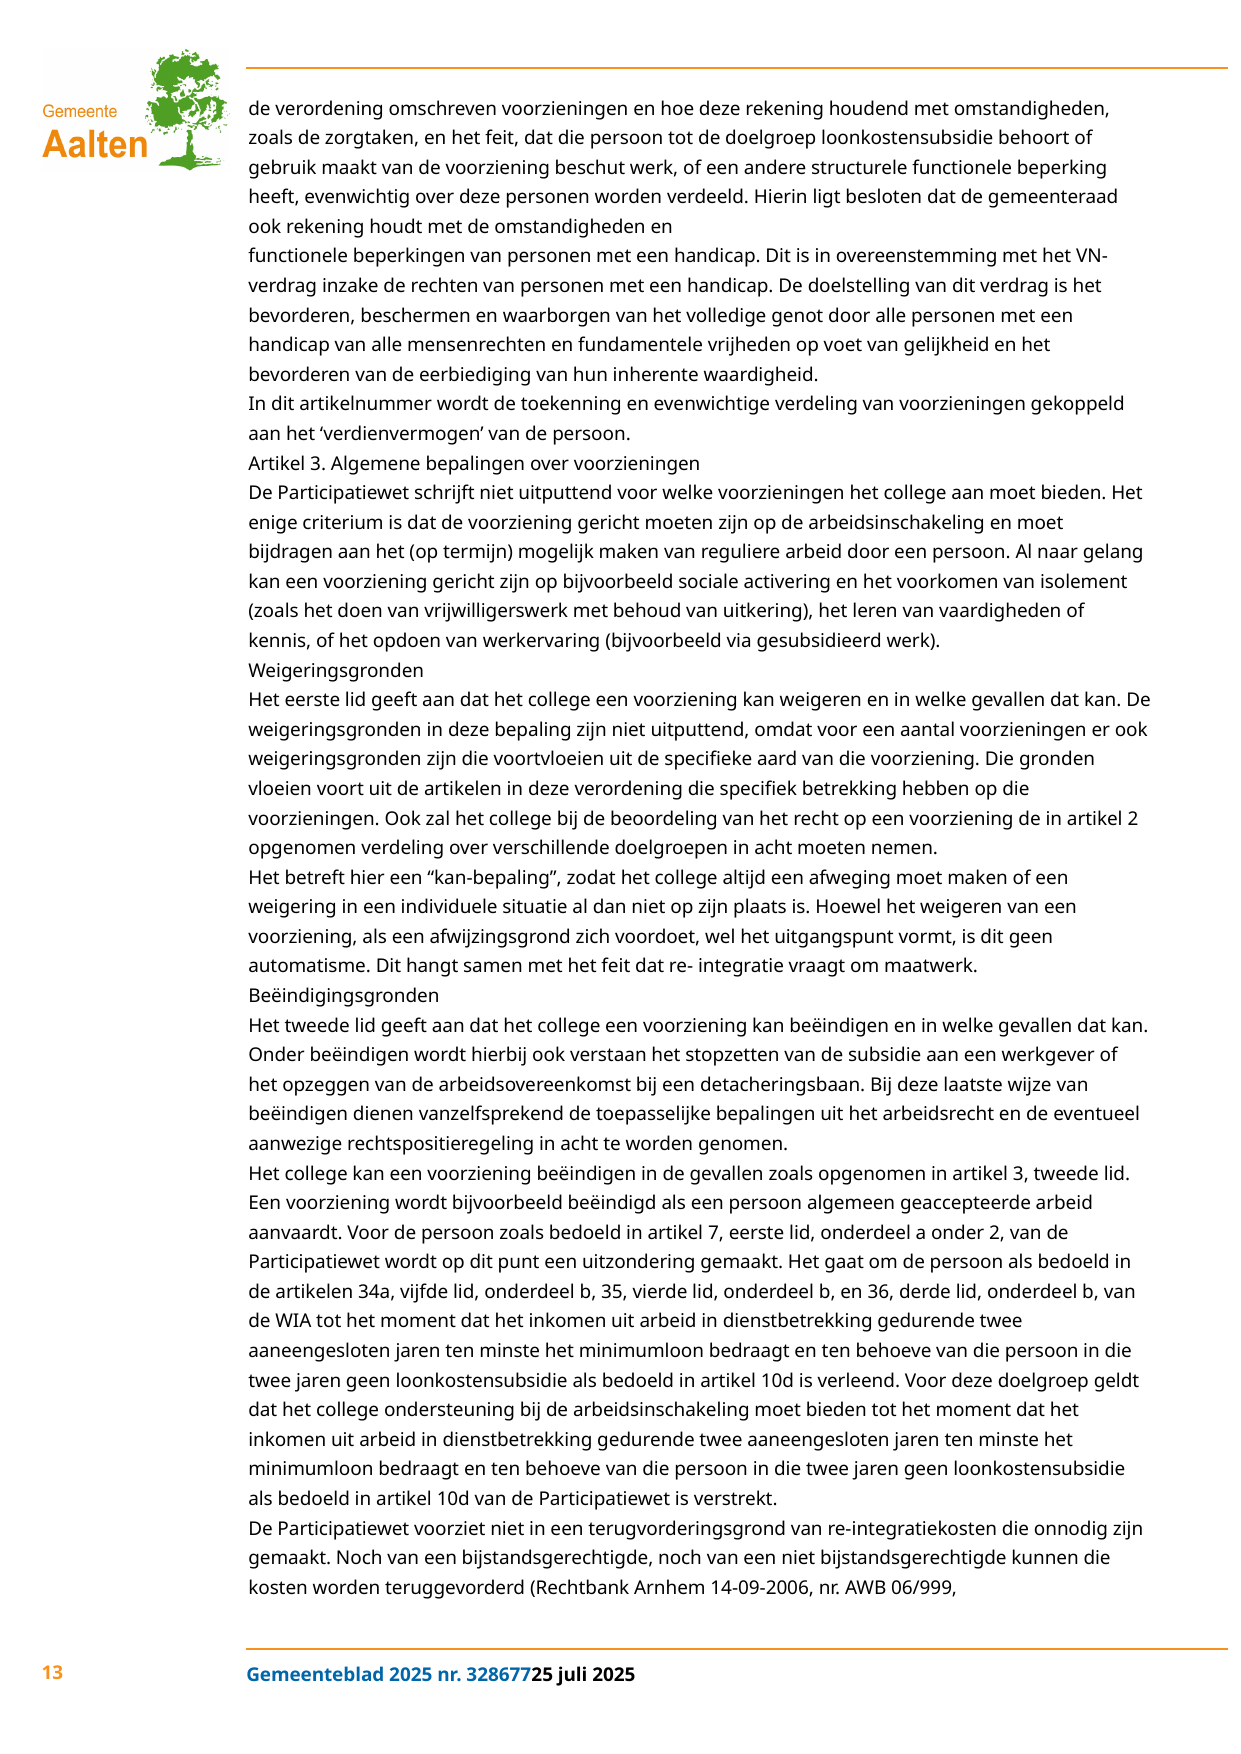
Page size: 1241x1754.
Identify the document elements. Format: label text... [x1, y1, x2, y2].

text Artikel 3. Algemene bepalingen over voorzieningen [248, 450, 1152, 476]
text De Participatiewet voorziet niet in een terugvorderingsgrond van re-integratiekosten die onnodig zijn gemaakt. Noch van een bijstandsgerechtigde, noch van een niet bijstandsgerechtigde kunnen die kosten worden teruggevorderd (Rechtbank Arnhem 14-09-2006, nr. AWB 06/999, [248, 1515, 1152, 1600]
text Weigeringsgronden [248, 657, 1152, 683]
text De Participatiewet schrijft niet uitputtend voor welke voorzieningen het college aan moet bieden. Het enige criterium is dat de voorziening gericht moeten zijn op de arbeidsinschakeling en moet bijdragen aan het (op termijn) mogelijk maken van reguliere arbeid door een persoon. Al naar gelang kan een voorziening gericht zijn op bijvoorbeeld sociale activering en het voorkomen van isolement (zoals het doen van vrijwilligerswerk met behoud van uitkering), het leren van vaardigheden of kennis, of het opdoen van werkervaring (bijvoorbeeld via gesubsidieerd werk). [248, 479, 1152, 653]
text Het eerste lid geeft aan dat het college een voorziening kan weigeren en in welke gevallen dat kan. De weigeringsgronden in deze bepaling zijn niet uitputtend, omdat voor een aantal voorzieningen er ook weigeringsgronden zijn die voortvloeien uit de specifieke aard van die voorziening. Die gronden vloeien voort uit de artikelen in deze verordening die specifiek betrekking hebben op die voorzieningen. Ook zal het college bij de beoordeling van het recht op een voorziening de in artikel 2 opgenomen verdeling over verschillende doelgroepen in acht moeten nemen. [248, 686, 1152, 860]
text de verordening omschreven voorzieningen en hoe deze rekening houdend met omstandigheden, zoals de zorgtaken, en het feit, dat die persoon tot de doelgroep loonkostensubsidie behoort of gebruik maakt van de voorziening beschut werk, of een andere structurele functionele beperking heeft, evenwichtig over deze personen worden verdeeld. Hierin ligt besloten dat de gemeenteraad ook rekening houdt met de omstandigheden en [248, 95, 1152, 239]
text Beëindigingsgronden [248, 982, 1152, 1008]
picture [41, 47, 231, 172]
text Het betreft hier een “kan-bepaling”, zodat het college altijd een afweging moet maken of een weigering in een individuele situatie al dan niet op zijn plaats is. Hoewel het weigeren van een voorziening, als een afwijzingsgrond zich voordoet, wel het uitgangspunt vormt, is dit geen automatisme. Dit hangt samen met het feit dat re- integratie vraagt om maatwerk. [248, 864, 1152, 978]
text In dit artikelnummer wordt de toekenning en evenwichtige verdeling van voorzieningen gekoppeld aan het ‘verdienvermogen’ van de persoon. [248, 391, 1152, 446]
text functionele beperkingen van personen met een handicap. Dit is in overeenstemming met het VN-verdrag inzake de rechten van personen met een handicap. De doelstelling van dit verdrag is het bevorderen, beschermen en waarborgen van het volledige genot door alle personen met een handicap van alle mensenrechten en fundamentele vrijheden op voet van gelijkheid en het bevorderen van de eerbiediging van hun inherente waardigheid. [248, 243, 1152, 387]
text Het college kan een voorziening beëindigen in de gevallen zoals opgenomen in artikel 3, tweede lid. Een voorziening wordt bijvoorbeeld beëindigd als een persoon algemeen geaccepteerde arbeid aanvaardt. Voor de persoon zoals bedoeld in artikel 7, eerste lid, onderdeel a onder 2, van de Participatiewet wordt op dit punt een uitzondering gemaakt. Het gaat om de persoon als bedoeld in de artikelen 34a, vijfde lid, onderdeel b, 35, vierde lid, onderdeel b, en 36, derde lid, onderdeel b, van de WIA tot het moment dat het inkomen uit arbeid in dienstbetrekking gedurende twee aaneengesloten jaren ten minste het minimumloon bedraagt en ten behoeve van die persoon in die twee jaren geen loonkostensubsidie als bedoeld in artikel 10d is verleend. Voor deze doelgroep geldt dat het college ondersteuning bij de arbeidsinschakeling moet bieden tot het moment dat het inkomen uit arbeid in dienstbetrekking gedurende twee aaneengesloten jaren ten minste het minimumloon bedraagt en ten behoeve van die persoon in die twee jaren geen loonkostensubsidie als bedoeld in artikel 10d van de Participatiewet is verstrekt. [248, 1160, 1152, 1511]
text Het tweede lid geeft aan dat het college een voorziening kan beëindigen en in welke gevallen dat kan. Onder beëindigen wordt hierbij ook verstaan het stopzetten van de subsidie aan een werkgever of het opzeggen van de arbeidsovereenkomst bij een detacheringsbaan. Bij deze laatste wijze van beëindigen dienen vanzelfsprekend de toepasselijke bepalingen uit het arbeidsrecht en de eventueel aanwezige rechtspositieregeling in acht te worden genomen. [248, 1012, 1152, 1156]
